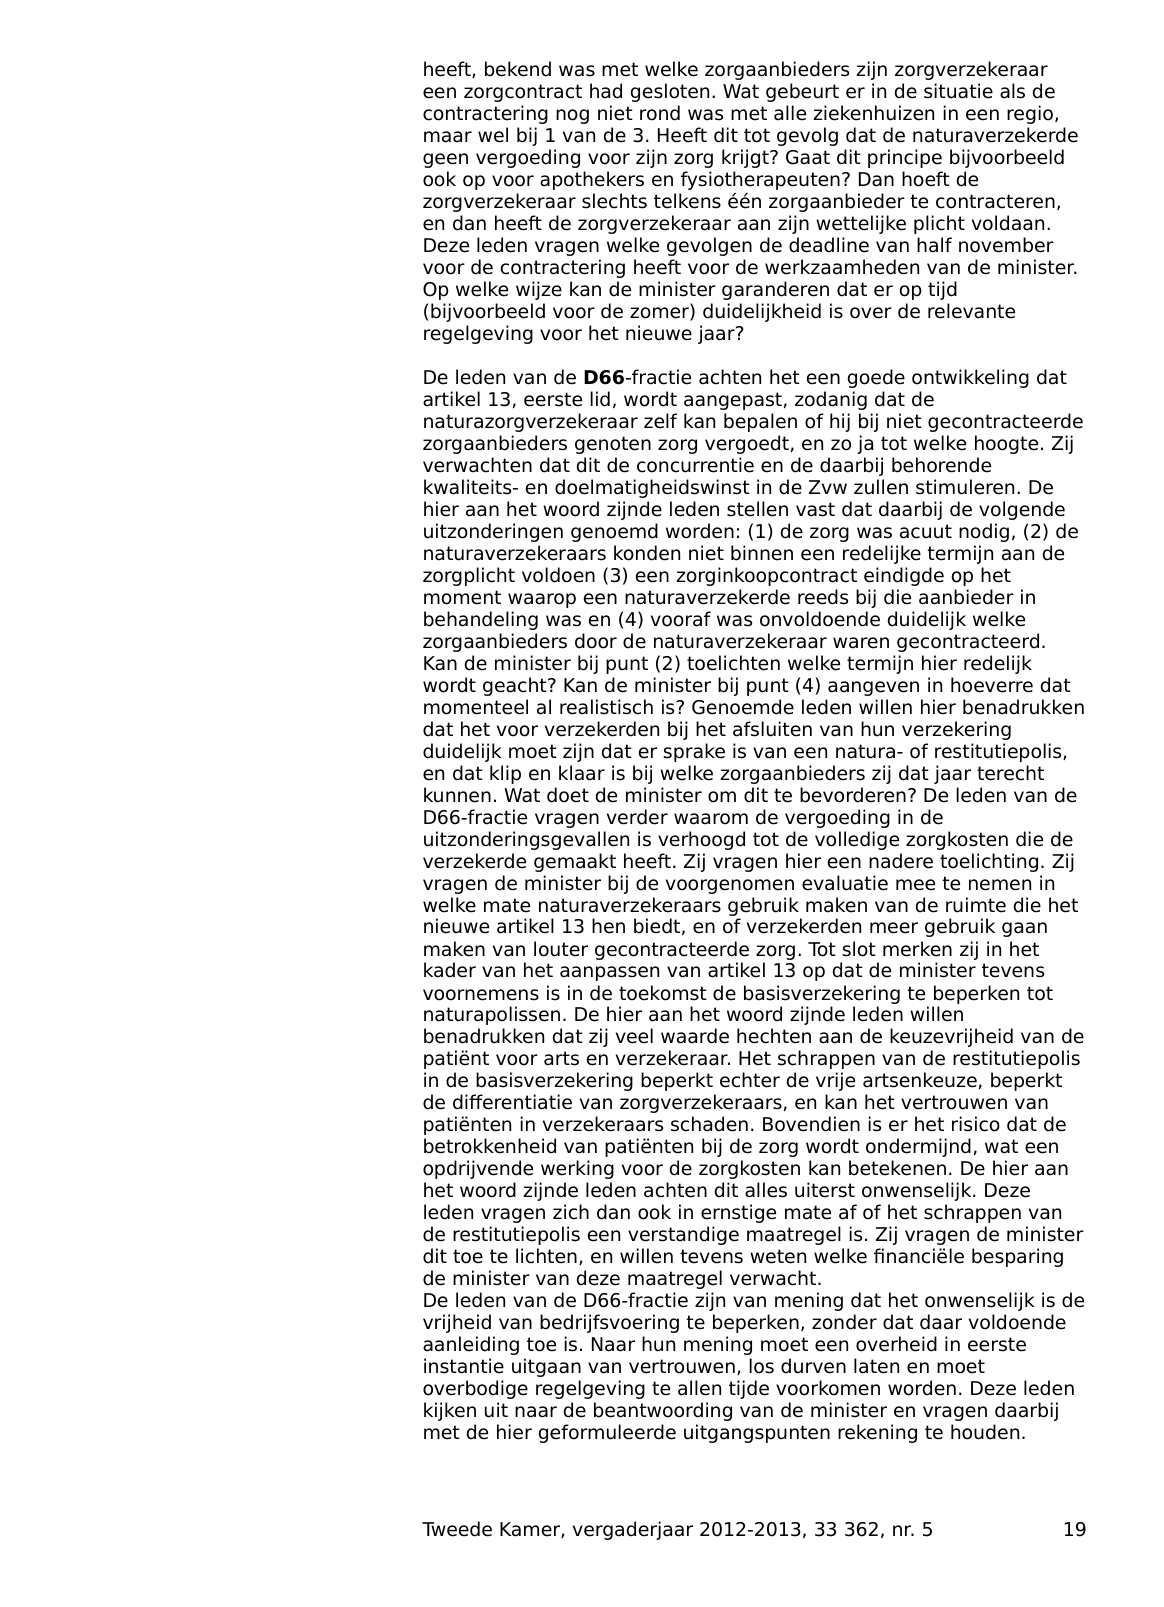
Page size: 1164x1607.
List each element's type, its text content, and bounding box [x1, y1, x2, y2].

text De leden van de D66-fractie achten het een goede ontwikkeling dat artikel 13, eerste lid, wordt aangepast, zodanig dat de naturazorgverzekeraar zelf kan bepalen of hij bij niet gecontracteerde zorgaanbieders genoten zorg vergoedt, en zo ja tot welke hoogte. Zij verwachten dat dit de concurrentie en de daarbij behorende kwaliteits- en doelmatigheidswinst in de Zvw zullen stimuleren. De hier aan het woord zijnde leden stellen vast dat daarbij de volgende uitzonderingen genoemd worden: (1) de zorg was acuut nodig, (2) de naturaverzekeraars konden niet binnen een redelijke termijn aan de zorgplicht voldoen (3) een zorginkoopcontract eindigde op het moment waarop een naturaverzekerde reeds bij die aanbieder in behandeling was en (4) vooraf was onvoldoende duidelijk welke zorgaanbieders door de naturaverzekeraar waren gecontracteerd. Kan de minister bij punt (2) toelichten welke termijn hier redelijk wordt geacht? Kan de minister bij punt (4) aangeven in hoeverre dat momenteel al realistisch is? Genoemde leden willen hier benadrukken dat het voor verzekerden bij het afsluiten van hun verzekering duidelijk moet zijn dat er sprake is van een natura- of restitutiepolis, en dat klip en klaar is bij welke zorgaanbieders zij dat jaar terecht kunnen. Wat doet de minister om dit te bevorderen? De leden van de D66-fractie vragen verder waarom de vergoeding in de uitzonderingsgevallen is verhoogd tot de volledige zorgkosten die de verzekerde gemaakt heeft. Zij vragen hier een nadere toelichting. Zij vragen de minister bij de voorgenomen evaluatie mee te nemen in welke mate naturaverzekeraars gebruik maken van de ruimte die het nieuwe artikel 13 hen biedt, en of verzekerden meer gebruik gaan maken van louter gecontracteerde zorg. Tot slot merken zij in het kader van het aanpassen van artikel 13 op dat de minister tevens voornemens is in de toekomst de basisverzekering te beperken tot naturapolissen. De hier aan het woord zijnde leden willen benadrukken dat zij veel waarde hechten aan de keuzevrijheid van de patiënt voor arts en verzekeraar. Het schrappen van de restitutiepolis in de basisverzekering beperkt echter de vrije artsenkeuze, beperkt de differentiatie van zorgverzekeraars, en kan het vertrouwen van patiënten in verzekeraars schaden. Bovendien is er het risico dat de betrokkenheid van patiënten bij de zorg wordt ondermijnd, wat een opdrijvende werking voor de zorgkosten kan betekenen. De hier aan het woord zijnde leden achten dit alles uiterst onwenselijk. Deze leden vragen zich dan ook in ernstige mate af of het schrappen van de restitutiepolis een verstandige maatregel is. Zij vragen de minister dit toe te lichten, en willen tevens weten welke financiële besparing de minister van deze maatregel verwacht. [422, 367, 1087, 1290]
text Deze leden vragen welke gevolgen de deadline van half november voor de contractering heeft voor de werkzaamheden van de minister. Op welke wijze kan de minister garanderen dat er op tijd (bijvoorbeeld voor de zomer) duidelijkheid is over de relevante regelgeving voor het nieuwe jaar? [422, 235, 1087, 345]
text De leden van de D66-fractie zijn van mening dat het onwenselijk is de vrijheid van bedrijfsvoering te beperken, zonder dat daar voldoende aanleiding toe is. Naar hun mening moet een overheid in eerste instantie uitgaan van vertrouwen, los durven laten en moet overbodige regelgeving te allen tijde voorkomen worden. Deze leden kijken uit naar de beantwoording van de minister en vragen daarbij met de hier geformuleerde uitgangspunten rekening te houden. [422, 1290, 1087, 1444]
text heeft, bekend was met welke zorgaanbieders zijn zorgverzekeraar een zorgcontract had gesloten. Wat gebeurt er in de situatie als de contractering nog niet rond was met alle ziekenhuizen in een regio, maar wel bij 1 van de 3. Heeft dit tot gevolg dat de naturaverzekerde geen vergoeding voor zijn zorg krijgt? Gaat dit principe bijvoorbeeld ook op voor apothekers en fysiotherapeuten? Dan hoeft de zorgverzekeraar slechts telkens één zorgaanbieder te contracteren, en dan heeft de zorgverzekeraar aan zijn wettelijke plicht voldaan. [422, 59, 1087, 235]
